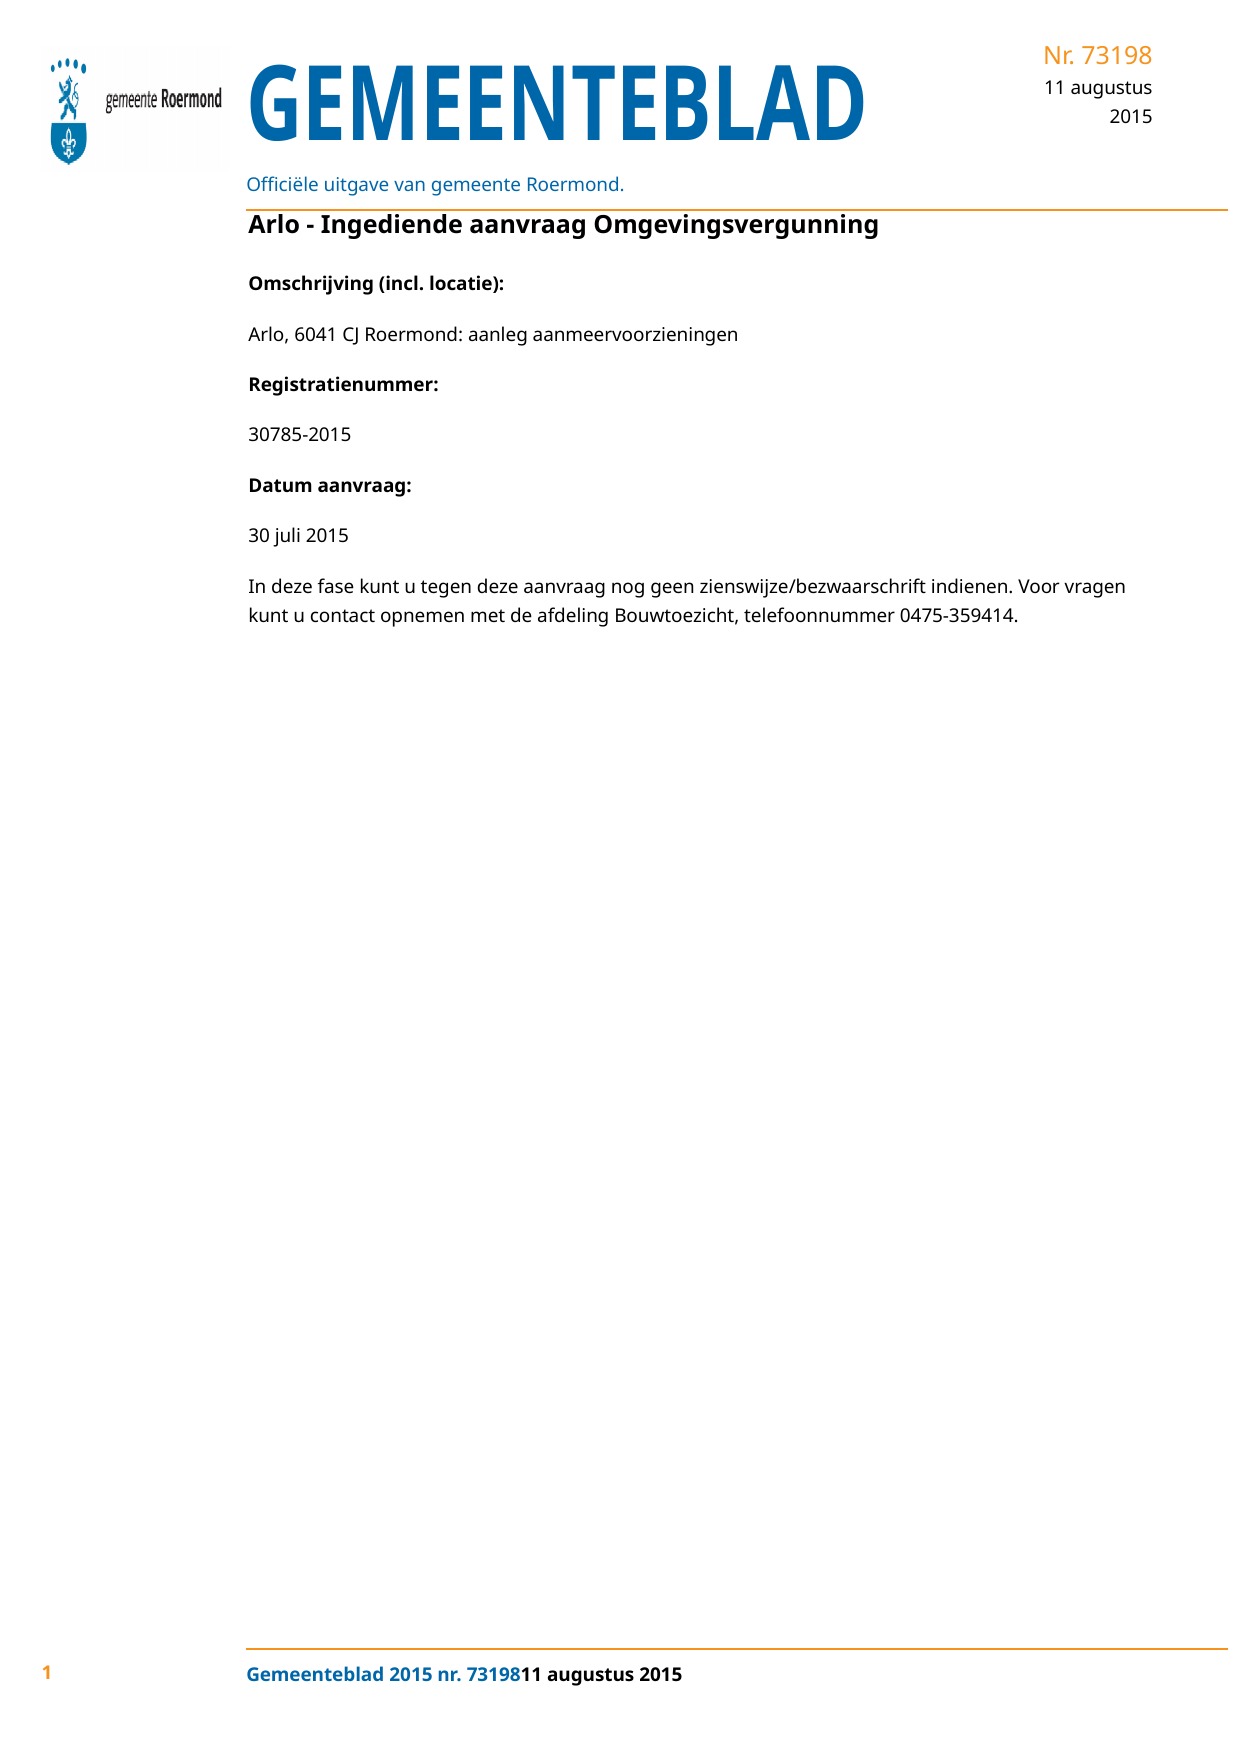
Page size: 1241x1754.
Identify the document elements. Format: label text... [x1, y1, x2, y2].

text 30 juli 2015 [248, 522, 1152, 548]
picture [41, 47, 231, 172]
text Arlo, 6041 CJ Roermond: aanleg aanmeervoorzieningen [248, 321, 1152, 346]
text Arlo - Ingediende aanvraag Omgevingsvergunning [248, 211, 1152, 241]
text Datum aanvraag: [248, 472, 1152, 498]
text Registratienummer: [248, 371, 1152, 397]
text 30785-2015 [248, 422, 1152, 447]
text Omschrijving (incl. locatie): [248, 270, 1152, 296]
text In deze fase kunt u tegen deze aanvraag nog geen zienswijze/bezwaarschrift indienen. Voor vragen kunt u contact opnemen met de afdeling Bouwtoezicht, telefoonnummer 0475-359414. [248, 573, 1152, 628]
